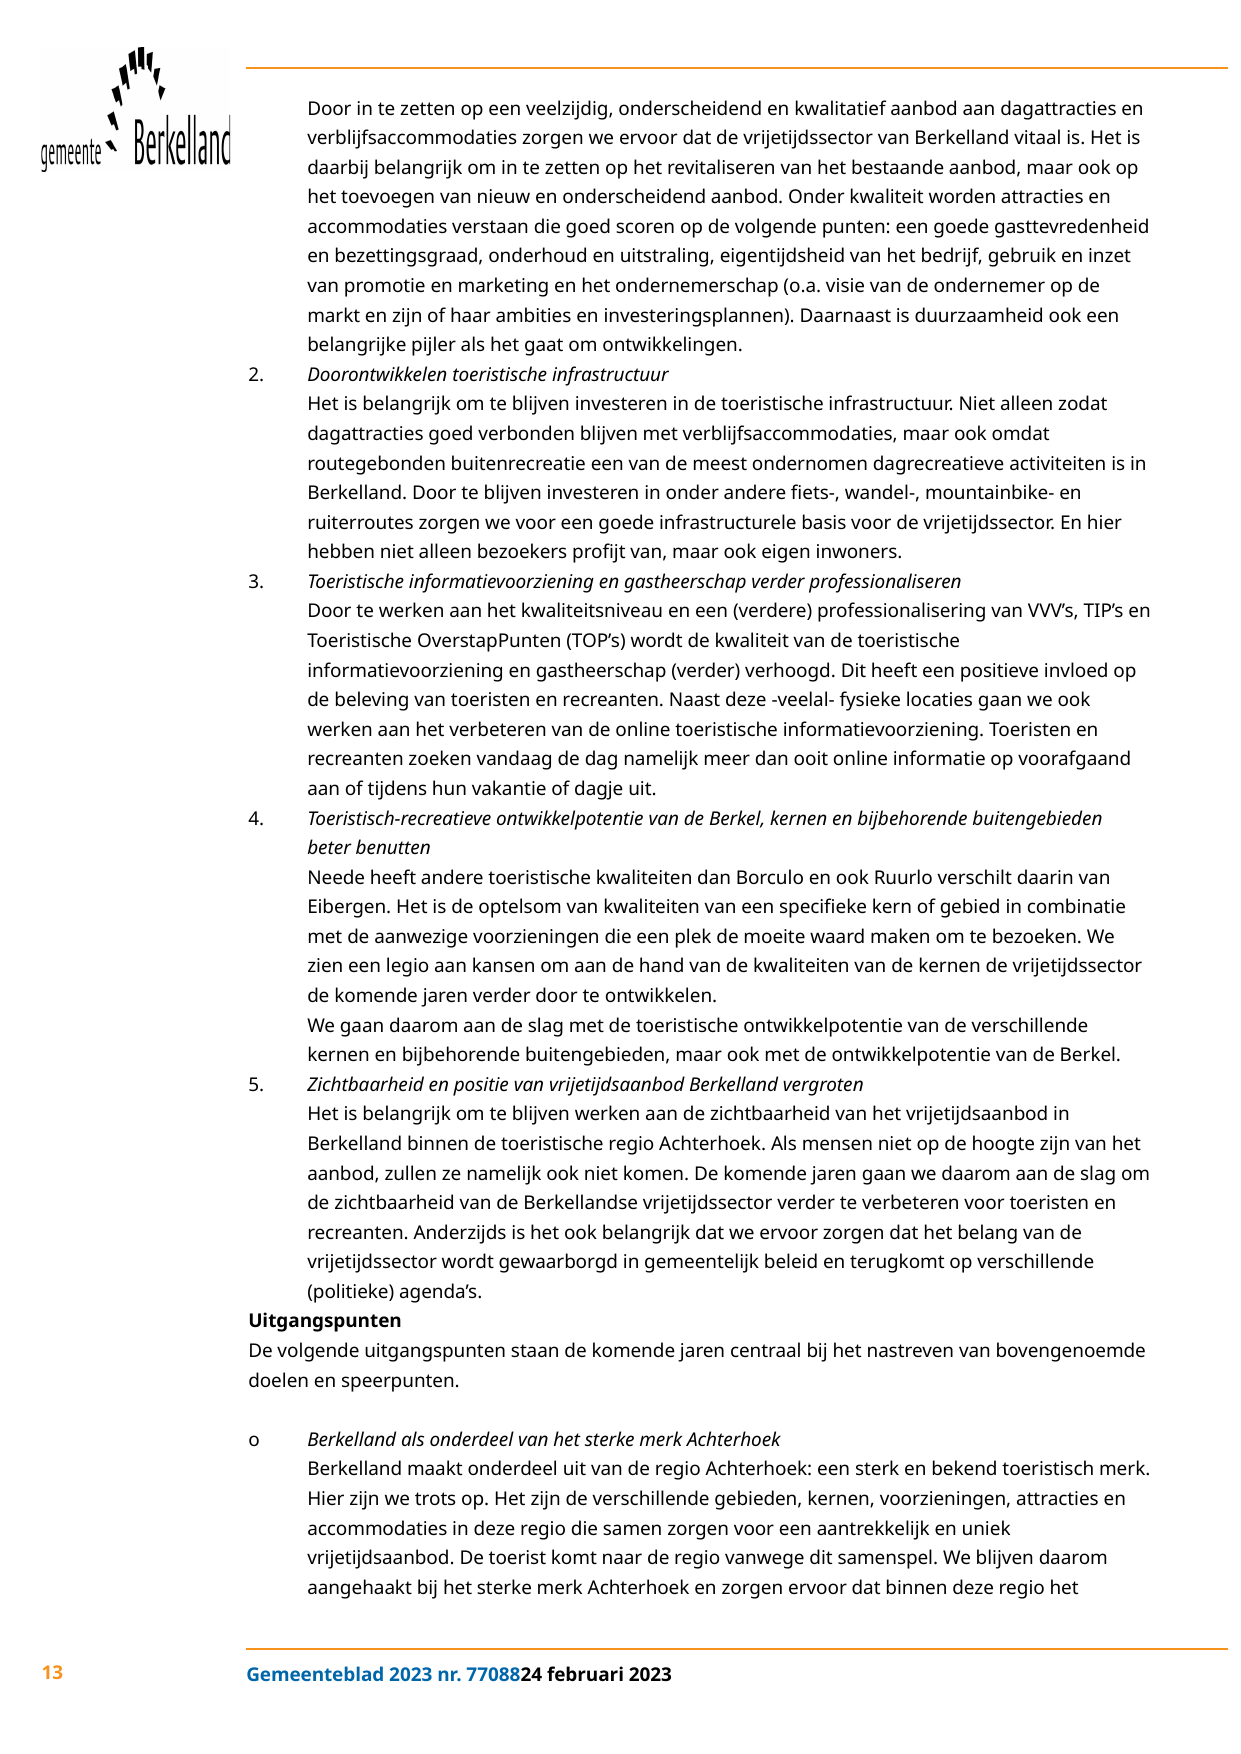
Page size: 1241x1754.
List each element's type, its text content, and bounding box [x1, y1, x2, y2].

list Toeristische informatievoorziening en gastheerschap verder professionaliseren [248, 568, 1152, 594]
list Berkelland als onderdeel van het sterke merk Achterhoek [248, 1426, 1152, 1452]
list We gaan daarom aan de slag met de toeristische ontwikkelpotentie van de verschillende kernen en bijbehorende buitengebieden, maar ook met de ontwikkelpotentie van de Berkel. [248, 1012, 1152, 1067]
list Berkelland maakt onderdeel uit van de regio Achterhoek: een sterk en bekend toeristisch merk. Hier zijn we trots op. Het zijn de verschillende gebieden, kernen, voorzieningen, attracties en accommodaties in deze regio die samen zorgen voor een aantrekkelijk en uniek vrijetijdsaanbod. De toerist komt naar de regio vanwege dit samenspel. We blijven daarom aangehaakt bij het sterke merk Achterhoek en zorgen ervoor dat binnen deze regio het [248, 1456, 1152, 1600]
list Zichtbaarheid en positie van vrijetijdsaanbod Berkelland vergroten [248, 1071, 1152, 1097]
list Door in te zetten op een veelzijdig, onderscheidend en kwalitatief aanbod aan dagattracties en verblijfsaccommodaties zorgen we ervoor dat de vrijetijdssector van Berkelland vitaal is. Het is daarbij belangrijk om in te zetten op het revitaliseren van het bestaande aanbod, maar ook op het toevoegen van nieuw en onderscheidend aanbod. Onder kwaliteit worden attracties en accommodaties verstaan die goed scoren op de volgende punten: een goede gasttevredenheid en bezettingsgraad, onderhoud en uitstraling, eigentijdsheid van het bedrijf, gebruik en inzet van promotie en marketing en het ondernemerschap (o.a. visie van de ondernemer op de markt en zijn of haar ambities en investeringsplannen). Daarnaast is duurzaamheid ook een belangrijke pijler als het gaat om ontwikkelingen. [248, 95, 1152, 357]
list Doorontwikkelen toeristische infrastructuur [248, 361, 1152, 387]
list Toeristisch-recreatieve ontwikkelpotentie van de Berkel, kernen en bijbehorende buitengebieden beter benutten [248, 805, 1152, 860]
list Het is belangrijk om te blijven investeren in de toeristische infrastructuur. Niet alleen zodat dagattracties goed verbonden blijven met verblijfsaccommodaties, maar ook omdat routegebonden buitenrecreatie een van de meest ondernomen dagrecreatieve activiteiten is in Berkelland. Door te blijven investeren in onder andere fiets-, wandel-, mountainbike- en ruiterroutes zorgen we voor een goede infrastructurele basis voor de vrijetijdssector. En hier hebben niet alleen bezoekers profijt van, maar ook eigen inwoners. [248, 391, 1152, 564]
list Het is belangrijk om te blijven werken aan de zichtbaarheid van het vrijetijdsaanbod in Berkelland binnen de toeristische regio Achterhoek. Als mensen niet op de hoogte zijn van het aanbod, zullen ze namelijk ook niet komen. De komende jaren gaan we daarom aan de slag om de zichtbaarheid van de Berkellandse vrijetijdssector verder te verbeteren voor toeristen en recreanten. Anderzijds is het ook belangrijk dat we ervoor zorgen dat het belang van de vrijetijdssector wordt gewaarborgd in gemeentelijk beleid en terugkomt op verschillende (politieke) agenda’s. [248, 1101, 1152, 1304]
text De volgende uitgangspunten staan de komende jaren centraal bij het nastreven van bovengenoemde doelen en speerpunten. [248, 1337, 1152, 1393]
list Door te werken aan het kwaliteitsniveau en een (verdere) professionalisering van VVV’s, TIP’s en Toeristische OverstapPunten (TOP’s) wordt de kwaliteit van de toeristische informatievoorziening en gastheerschap (verder) verhoogd. Dit heeft een positieve invloed op de beleving van toeristen en recreanten. Naast deze -veelal- fysieke locaties gaan we ook werken aan het verbeteren van de online toeristische informatievoorziening. Toeristen en recreanten zoeken vandaag de dag namelijk meer dan ooit online informatie op voorafgaand aan of tijdens hun vakantie of dagje uit. [248, 598, 1152, 801]
list Neede heeft andere toeristische kwaliteiten dan Borculo en ook Ruurlo verschilt daarin van Eibergen. Het is de optelsom van kwaliteiten van een specifieke kern of gebied in combinatie met de aanwezige voorzieningen die een plek de moeite waard maken om te bezoeken. We zien een legio aan kansen om aan de hand van de kwaliteiten van de kernen de vrijetijdssector de komende jaren verder door te ontwikkelen. [248, 864, 1152, 1008]
picture [41, 47, 231, 172]
text Uitgangspunten [248, 1308, 1152, 1333]
